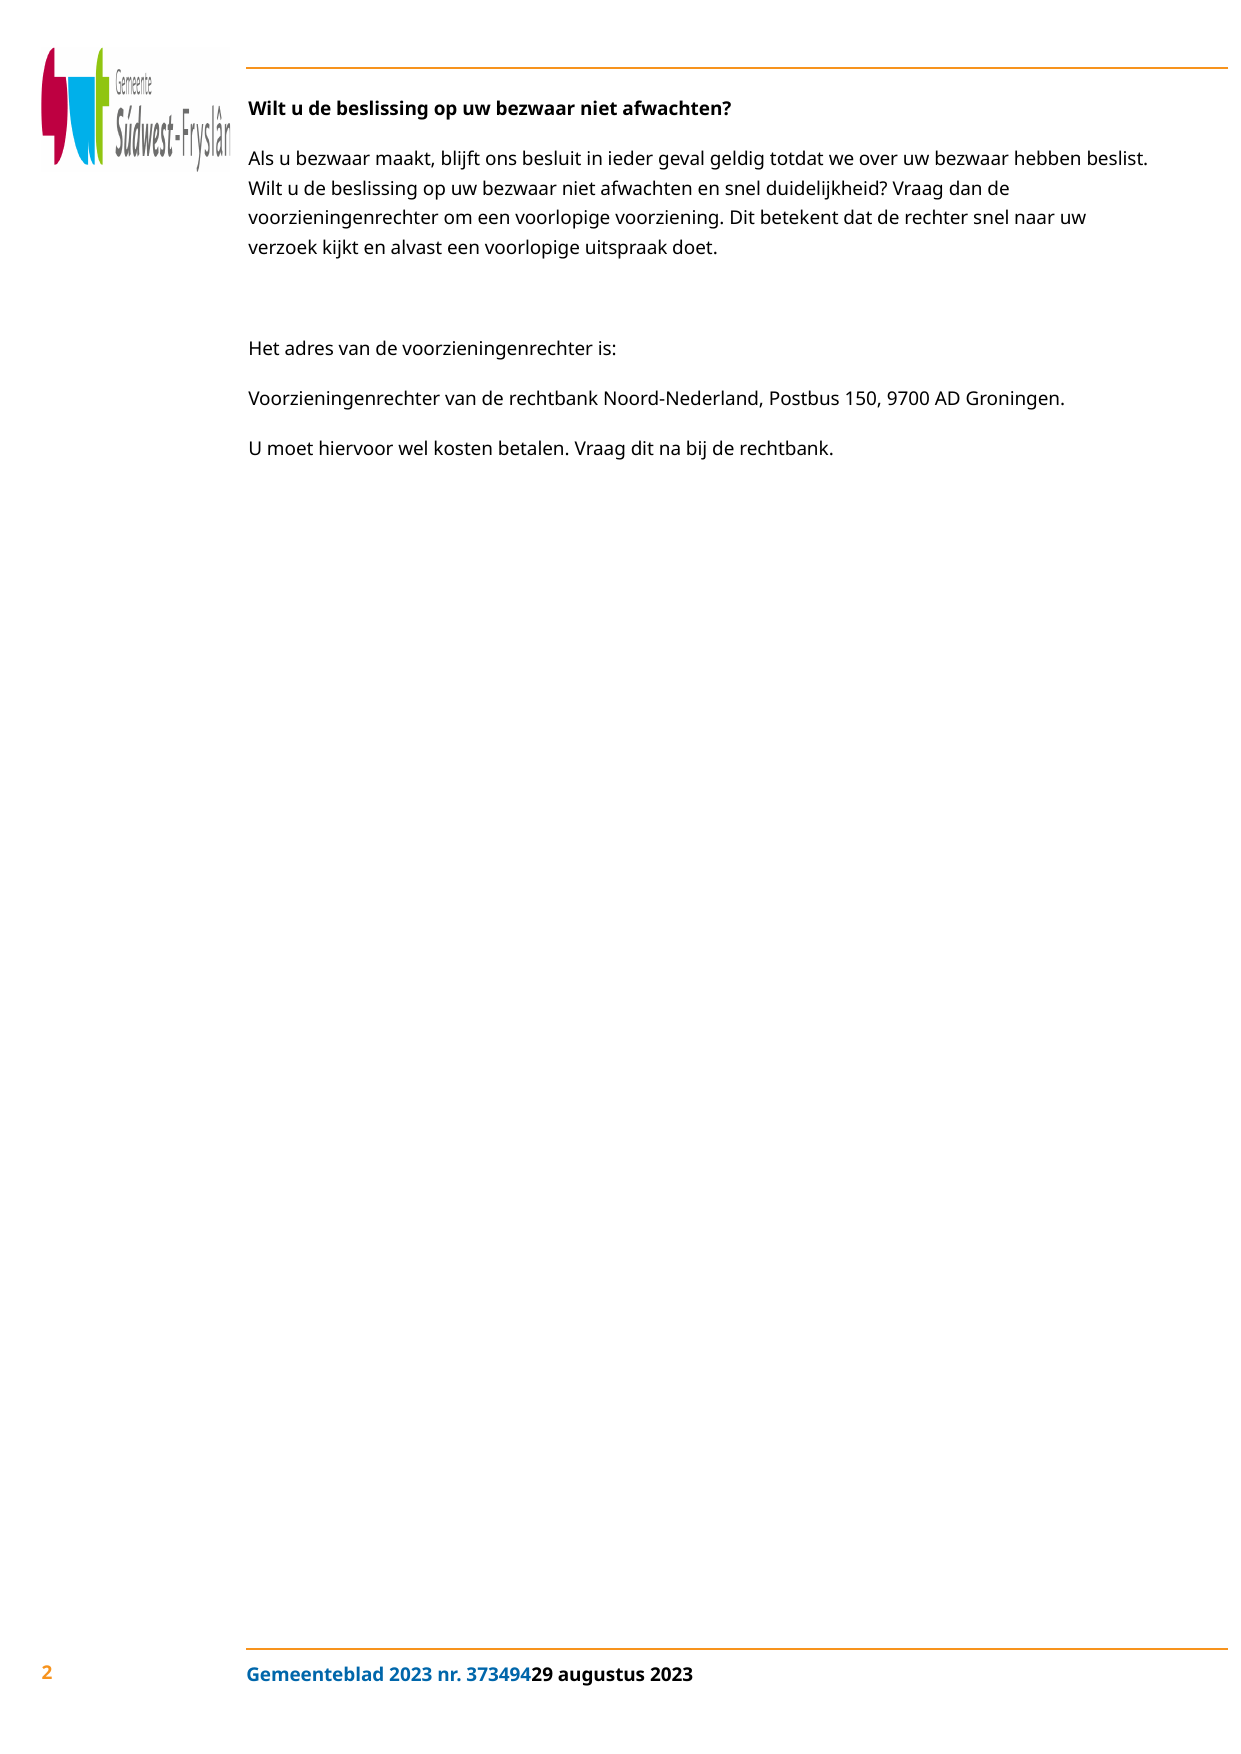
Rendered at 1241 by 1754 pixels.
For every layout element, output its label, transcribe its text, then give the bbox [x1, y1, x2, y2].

text Wilt u de beslissing op uw bezwaar niet afwachten? [248, 95, 1152, 121]
text Het adres van de voorzieningenrechter is: [248, 335, 1152, 361]
text Voorzieningenrechter van de rechtbank Noord-Nederland, Postbus 150, 9700 AD Groningen. [248, 385, 1152, 411]
picture [41, 47, 231, 172]
text U moet hiervoor wel kosten betalen. Vraag dit na bij de rechtbank. [248, 436, 1152, 461]
text Als u bezwaar maakt, blijft ons besluit in ieder geval geldig totdat we over uw bezwaar hebben beslist. Wilt u de beslissing op uw bezwaar niet afwachten en snel duidelijkheid? Vraag dan de voorzieningenrechter om een voorlopige voorziening. Dit betekent dat de rechter snel naar uw verzoek kijkt en alvast een voorlopige uitspraak doet. [248, 145, 1152, 260]
